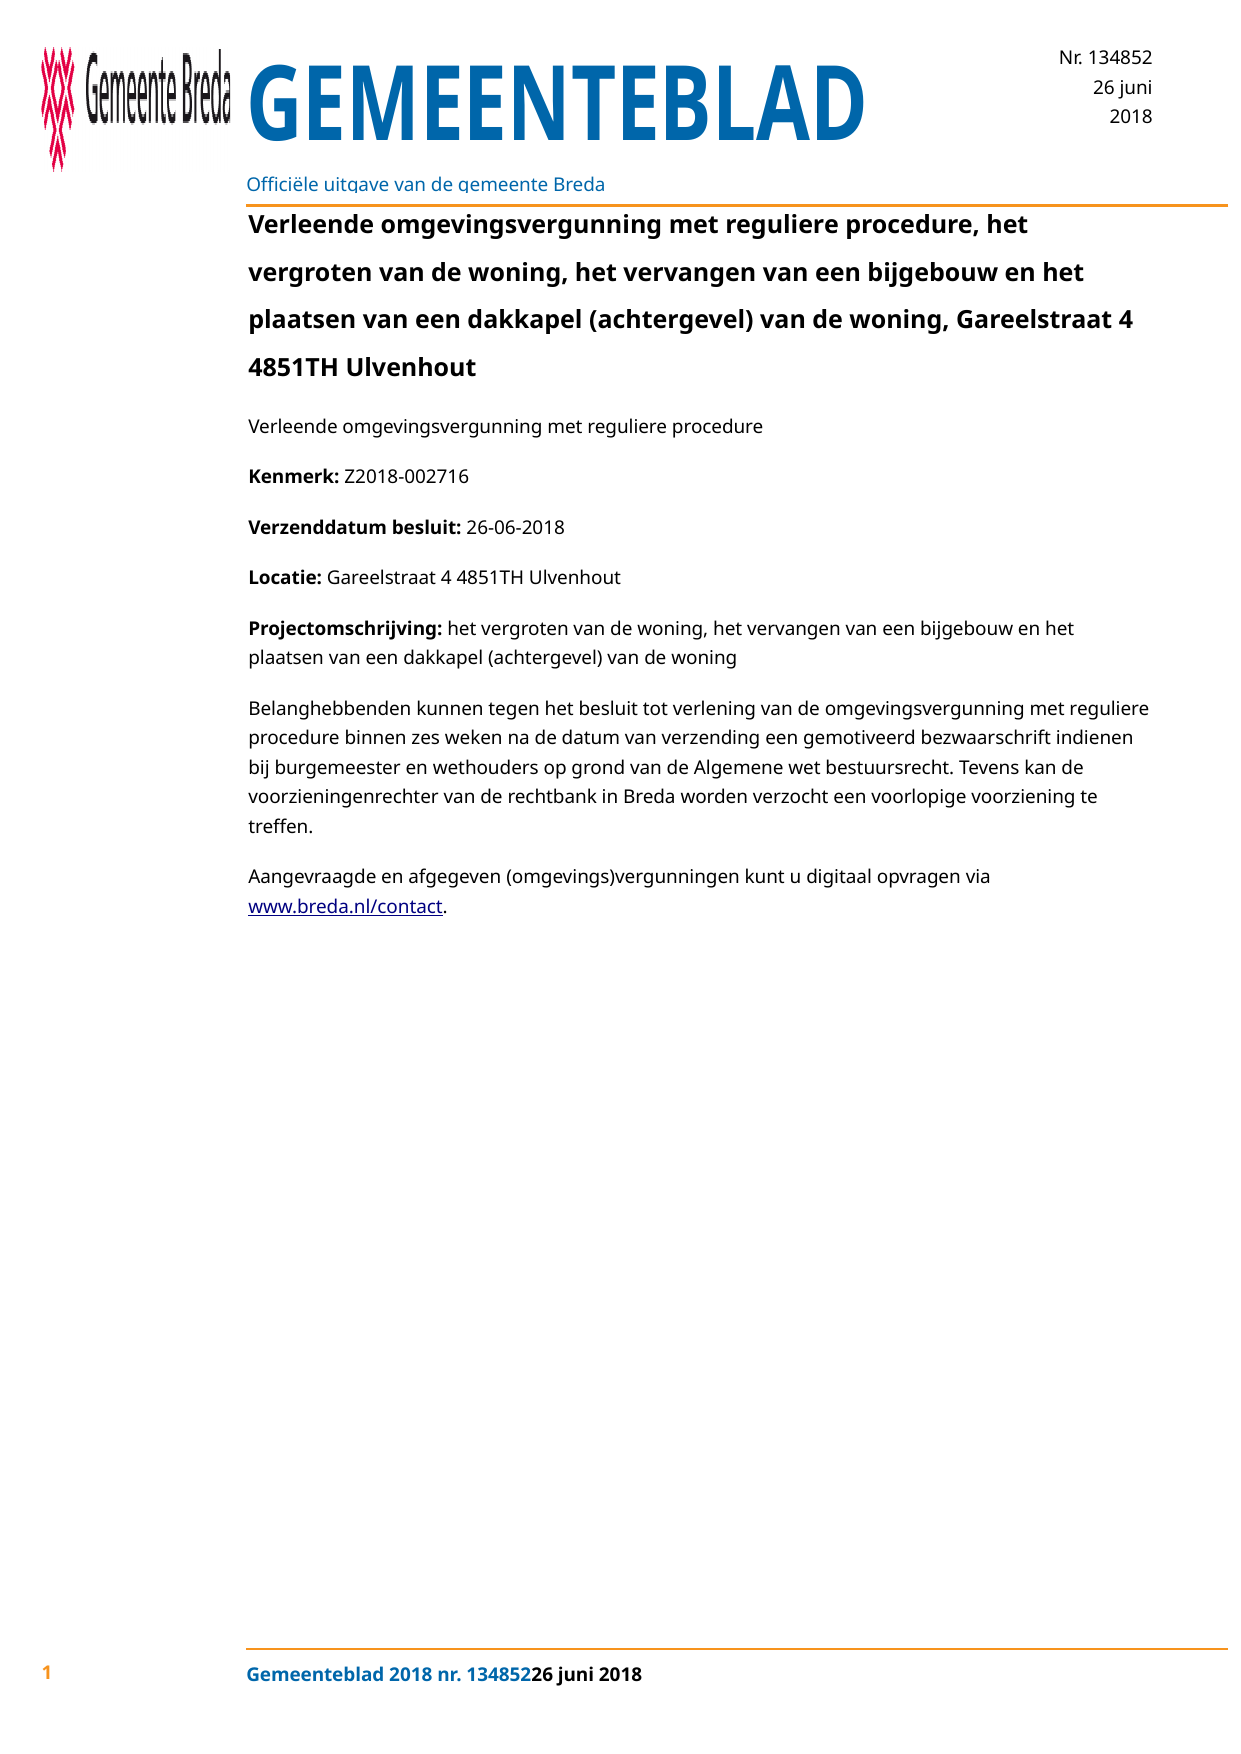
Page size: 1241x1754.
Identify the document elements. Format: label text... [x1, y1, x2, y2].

text Verleende omgevingsvergunning met reguliere procedure [248, 413, 1152, 439]
text Belanghebbenden kunnen tegen het besluit tot verlening van de omgevingsvergunning met reguliere procedure binnen zes weken na de datum van verzending een gemotiveerd bezwaarschrift indienen bij burgemeester en wethouders op grond van de Algemene wet bestuursrecht. Tevens kan de voorzieningenrechter van de rechtbank in Breda worden verzocht een voorlopige voorziening te treffen. [248, 695, 1152, 839]
text Projectomschrijving: het vergroten van de woning, het vervangen van een bijgebouw en het plaatsen van een dakkapel (achtergevel) van de woning [248, 615, 1152, 670]
text Kenmerk: Z2018-002716 [248, 463, 1152, 489]
text Aangevraagde en afgegeven (omgevings)vergunningen kunt u digitaal opvragen via www.breda.nl/contact. [248, 863, 1152, 919]
text Locatie: Gareelstraat 4 4851TH Ulvenhout [248, 564, 1152, 590]
picture [41, 47, 231, 172]
text Verleende omgevingsvergunning met reguliere procedure, het vergroten van de woning, het vervangen van een bijgebouw en het plaatsen van een dakkapel (achtergevel) van de woning, Gareelstraat 4 4851TH Ulvenhout [248, 207, 1152, 384]
text Verzenddatum besluit: 26-06-2018 [248, 514, 1152, 540]
